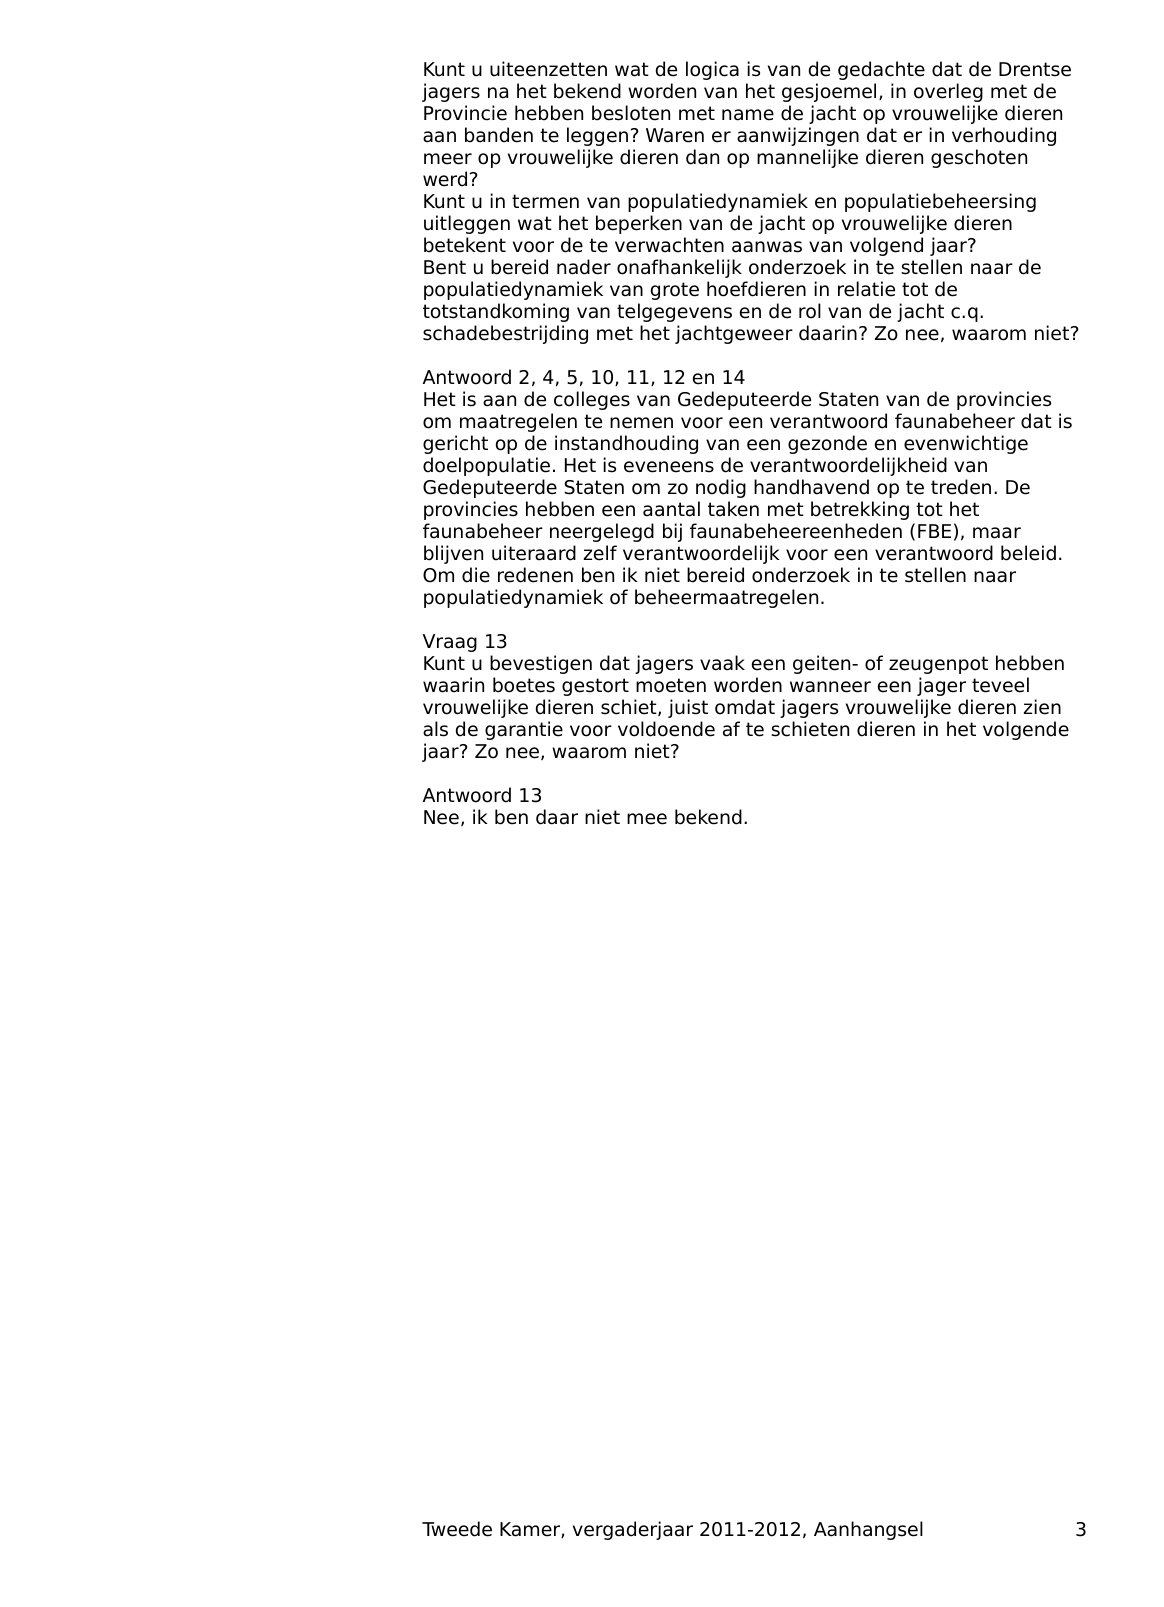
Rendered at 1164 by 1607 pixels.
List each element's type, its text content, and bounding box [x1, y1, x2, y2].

text Bent u bereid nader onafhankelijk onderzoek in te stellen naar de populatiedynamiek van grote hoefdieren in relatie tot de totstandkoming van telgegevens en de rol van de jacht c.q. schadebestrijding met het jachtgeweer daarin? Zo nee, waarom niet? [422, 257, 1087, 345]
text Kunt u uiteenzetten wat de logica is van de gedachte dat de Drentse jagers na het bekend worden van het gesjoemel, in overleg met de Provincie hebben besloten met name de jacht op vrouwelijke dieren aan banden te leggen? Waren er aanwijzingen dat er in verhouding meer op vrouwelijke dieren dan op mannelijke dieren geschoten werd? [422, 59, 1087, 191]
text Nee, ik ben daar niet mee bekend. [422, 807, 1087, 829]
text Antwoord 2, 4, 5, 10, 11, 12 en 14 [422, 367, 1087, 389]
text Kunt u in termen van populatiedynamiek en populatiebeheersing uitleggen wat het beperken van de jacht op vrouwelijke dieren betekent voor de te verwachten aanwas van volgend jaar? [422, 191, 1087, 257]
text Het is aan de colleges van Gedeputeerde Staten van de provincies om maatregelen te nemen voor een verantwoord faunabeheer dat is gericht op de instandhouding van een gezonde en evenwichtige doelpopulatie. Het is eveneens de verantwoordelijkheid van Gedeputeerde Staten om zo nodig handhavend op te treden. De provincies hebben een aantal taken met betrekking tot het faunabeheer neergelegd bij faunabeheereenheden (FBE), maar blijven uiteraard zelf verantwoordelijk voor een verantwoord beleid. [422, 389, 1087, 565]
text Vraag 13 [422, 631, 1087, 653]
text Kunt u bevestigen dat jagers vaak een geiten- of zeugenpot hebben waarin boetes gestort moeten worden wanneer een jager teveel vrouwelijke dieren schiet, juist omdat jagers vrouwelijke dieren zien als de garantie voor voldoende af te schieten dieren in het volgende jaar? Zo nee, waarom niet? [422, 653, 1087, 763]
text Om die redenen ben ik niet bereid onderzoek in te stellen naar populatiedynamiek of beheermaatregelen. [422, 565, 1087, 609]
text Antwoord 13 [422, 785, 1087, 807]
